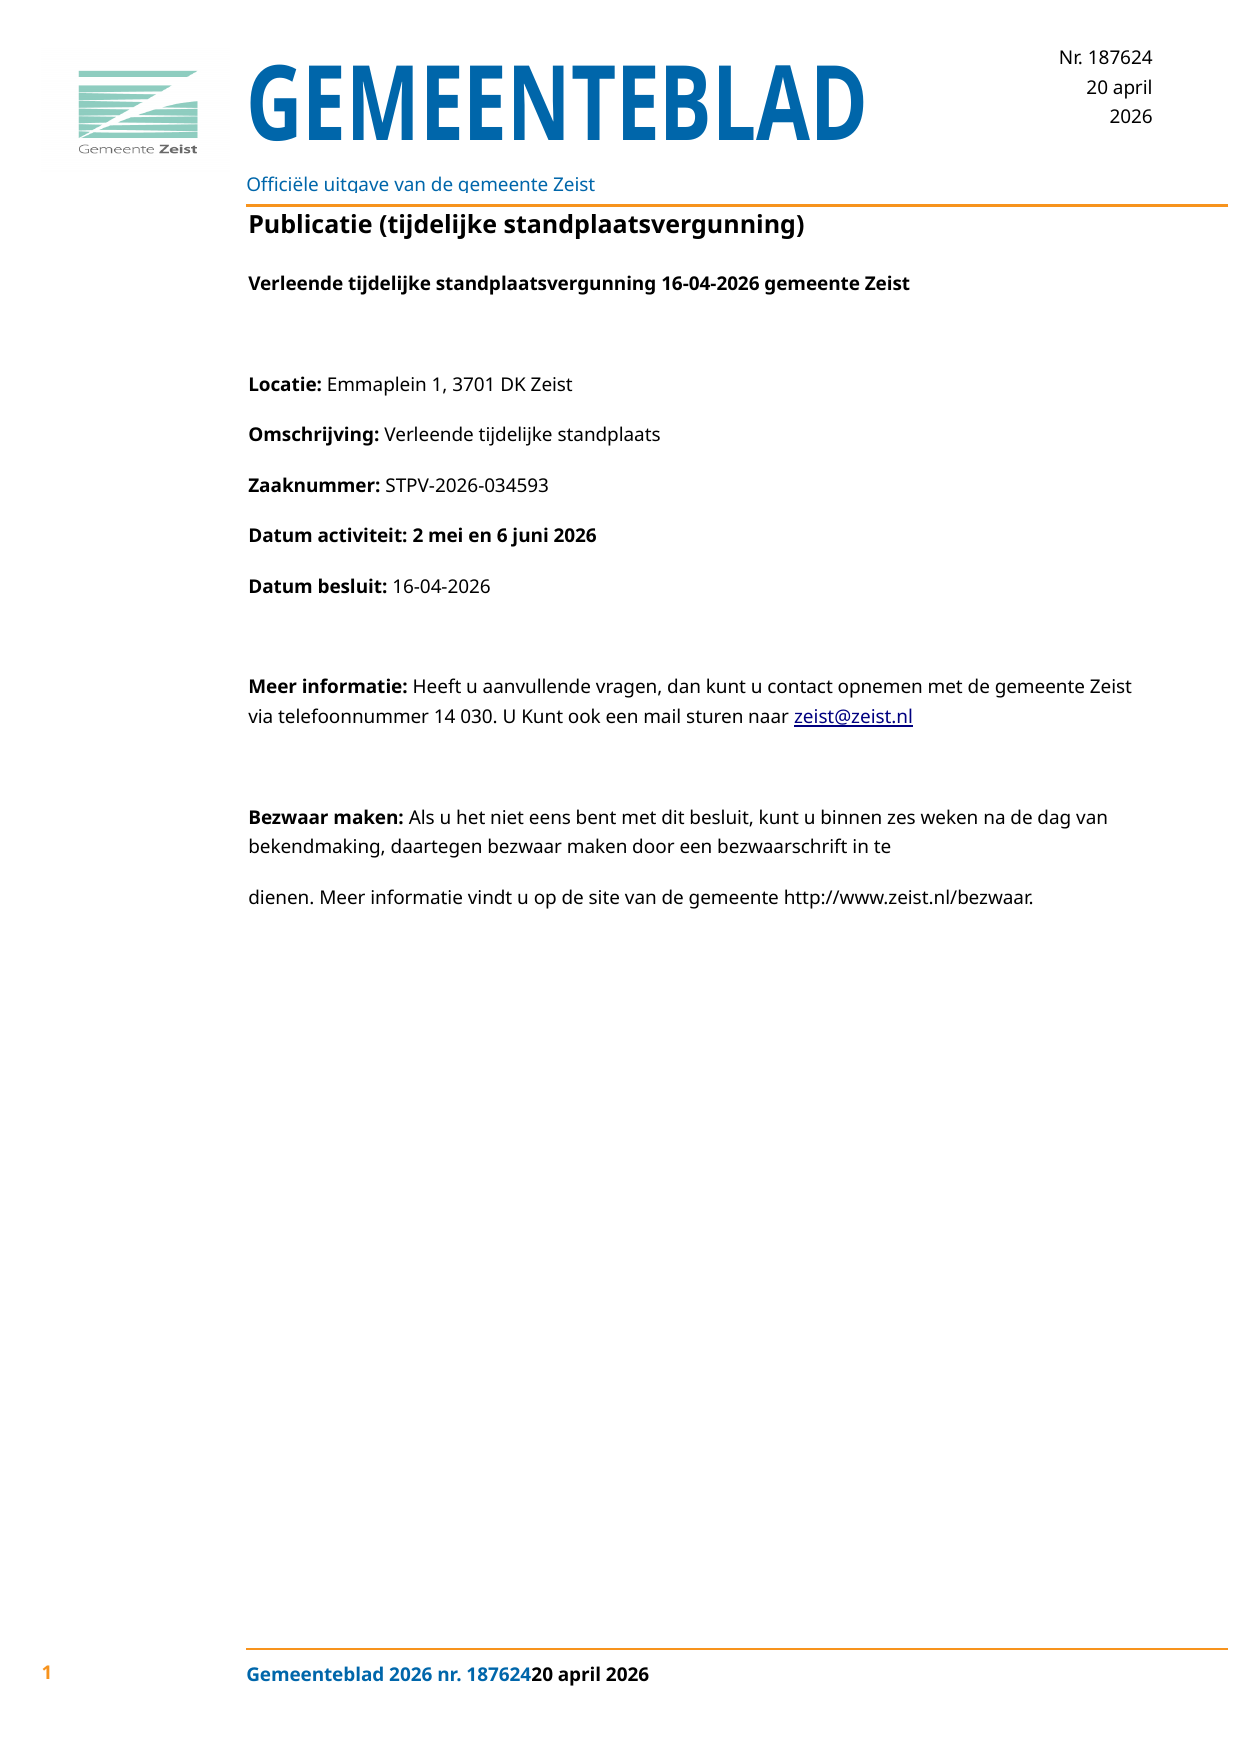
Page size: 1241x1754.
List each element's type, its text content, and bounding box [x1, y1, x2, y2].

text Locatie: Emmaplein 1, 3701 DK Zeist [248, 371, 1152, 397]
picture [41, 47, 231, 172]
text Bezwaar maken: Als u het niet eens bent met dit besluit, kunt u binnen zes weken na de dag van bekendmaking, daartegen bezwaar maken door een bezwaarschrift in te [248, 804, 1152, 859]
text Verleende tijdelijke standplaatsvergunning 16-04-2026 gemeente Zeist [248, 270, 1152, 296]
text Publicatie (tijdelijke standplaatsvergunning) [248, 207, 1152, 241]
text Datum besluit: 16-04-2026 [248, 573, 1152, 598]
text Omschrijving: Verleende tijdelijke standplaats [248, 422, 1152, 447]
text dienen. Meer informatie vindt u op de site van de gemeente http://www.zeist.nl/bezwaar. [248, 884, 1152, 910]
text Meer informatie: Heeft u aanvullende vragen, dan kunt u contact opnemen met de gemeente Zeist via telefoonnummer 14 030. U Kunt ook een mail sturen naar zeist@zeist.nl [248, 674, 1152, 729]
text Zaaknummer: STPV-2026-034593 [248, 472, 1152, 498]
text Datum activiteit: 2 mei en 6 juni 2026 [248, 522, 1152, 548]
